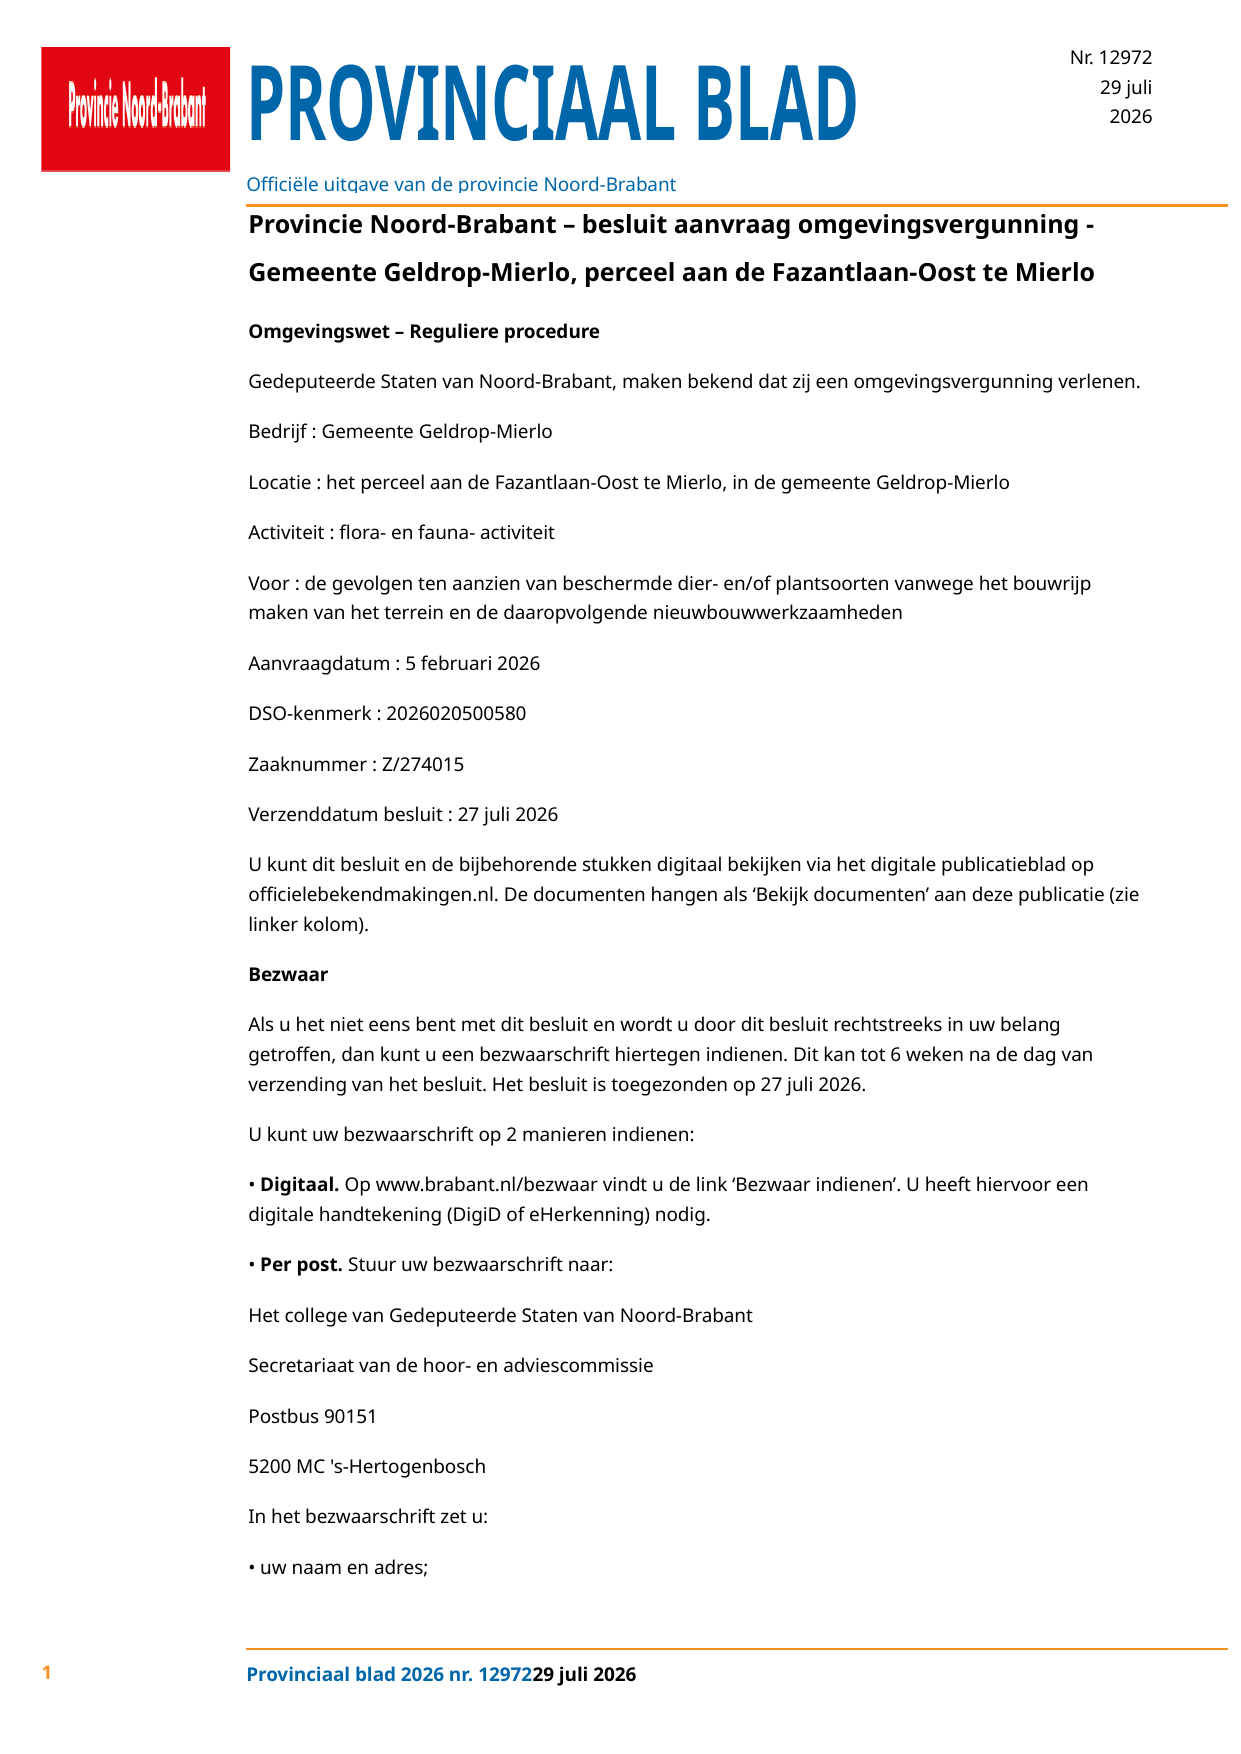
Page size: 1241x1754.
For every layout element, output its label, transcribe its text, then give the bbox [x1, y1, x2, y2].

text • Digitaal. Op www.brabant.nl/bezwaar vindt u de link ‘Bezwaar indienen’. U heeft hiervoor een digitale handtekening (DigiD of eHerkenning) nodig. [248, 1172, 1152, 1227]
text 5200 MC 's‑Hertogenbosch [248, 1453, 1152, 1479]
text Voor : de gevolgen ten aanzien van beschermde dier- en/of plantsoorten vanwege het bouwrijp maken van het terrein en de daaropvolgende nieuwbouwwerkzaamheden [248, 570, 1152, 625]
text Bezwaar [248, 961, 1152, 987]
text In het bezwaarschrift zet u: [248, 1504, 1152, 1529]
text Bedrijf : Gemeente Geldrop-Mierlo [248, 419, 1152, 444]
text U kunt dit besluit en de bijbehorende stukken digitaal bekijken via het digitale publicatieblad op officielebekendmakingen.nl. De documenten hangen als ‘Bekijk documenten’ aan deze publicatie (zie linker kolom). [248, 852, 1152, 937]
text Verzenddatum besluit : 27 juli 2026 [248, 801, 1152, 827]
text Zaaknummer : Z/274015 [248, 751, 1152, 777]
text Als u het niet eens bent met dit besluit en wordt u door dit besluit rechtstreeks in uw belang getroffen, dan kunt u een bezwaarschrift hiertegen indienen. Dit kan tot 6 weken na de dag van verzending van het besluit. Het besluit is toegezonden op 27 juli 2026. [248, 1012, 1152, 1097]
text Postbus 90151 [248, 1403, 1152, 1429]
text Locatie : het perceel aan de Fazantlaan-Oost te Mierlo, in de gemeente Geldrop-Mierlo [248, 469, 1152, 495]
text U kunt uw bezwaarschrift op 2 manieren indienen: [248, 1121, 1152, 1147]
picture [41, 47, 231, 172]
text • uw naam en adres; [248, 1554, 1152, 1580]
text DSO-kenmerk : 2026020500580 [248, 700, 1152, 726]
text Het college van Gedeputeerde Staten van Noord-Brabant [248, 1302, 1152, 1328]
text Gedeputeerde Staten van Noord-Brabant, maken bekend dat zij een omgevingsvergunning verlenen. [248, 368, 1152, 394]
text Provincie Noord-Brabant – besluit aanvraag omgevingsvergunning - Gemeente Geldrop-Mierlo, perceel aan de Fazantlaan-Oost te Mierlo [248, 207, 1152, 288]
text Activiteit : flora- en fauna- activiteit [248, 519, 1152, 545]
text Aanvraagdatum : 5 februari 2026 [248, 650, 1152, 676]
text • Per post. Stuur uw bezwaarschrift naar: [248, 1252, 1152, 1277]
text Omgevingswet – Reguliere procedure [248, 318, 1152, 344]
text Secretariaat van de hoor- en adviescommissie [248, 1352, 1152, 1378]
